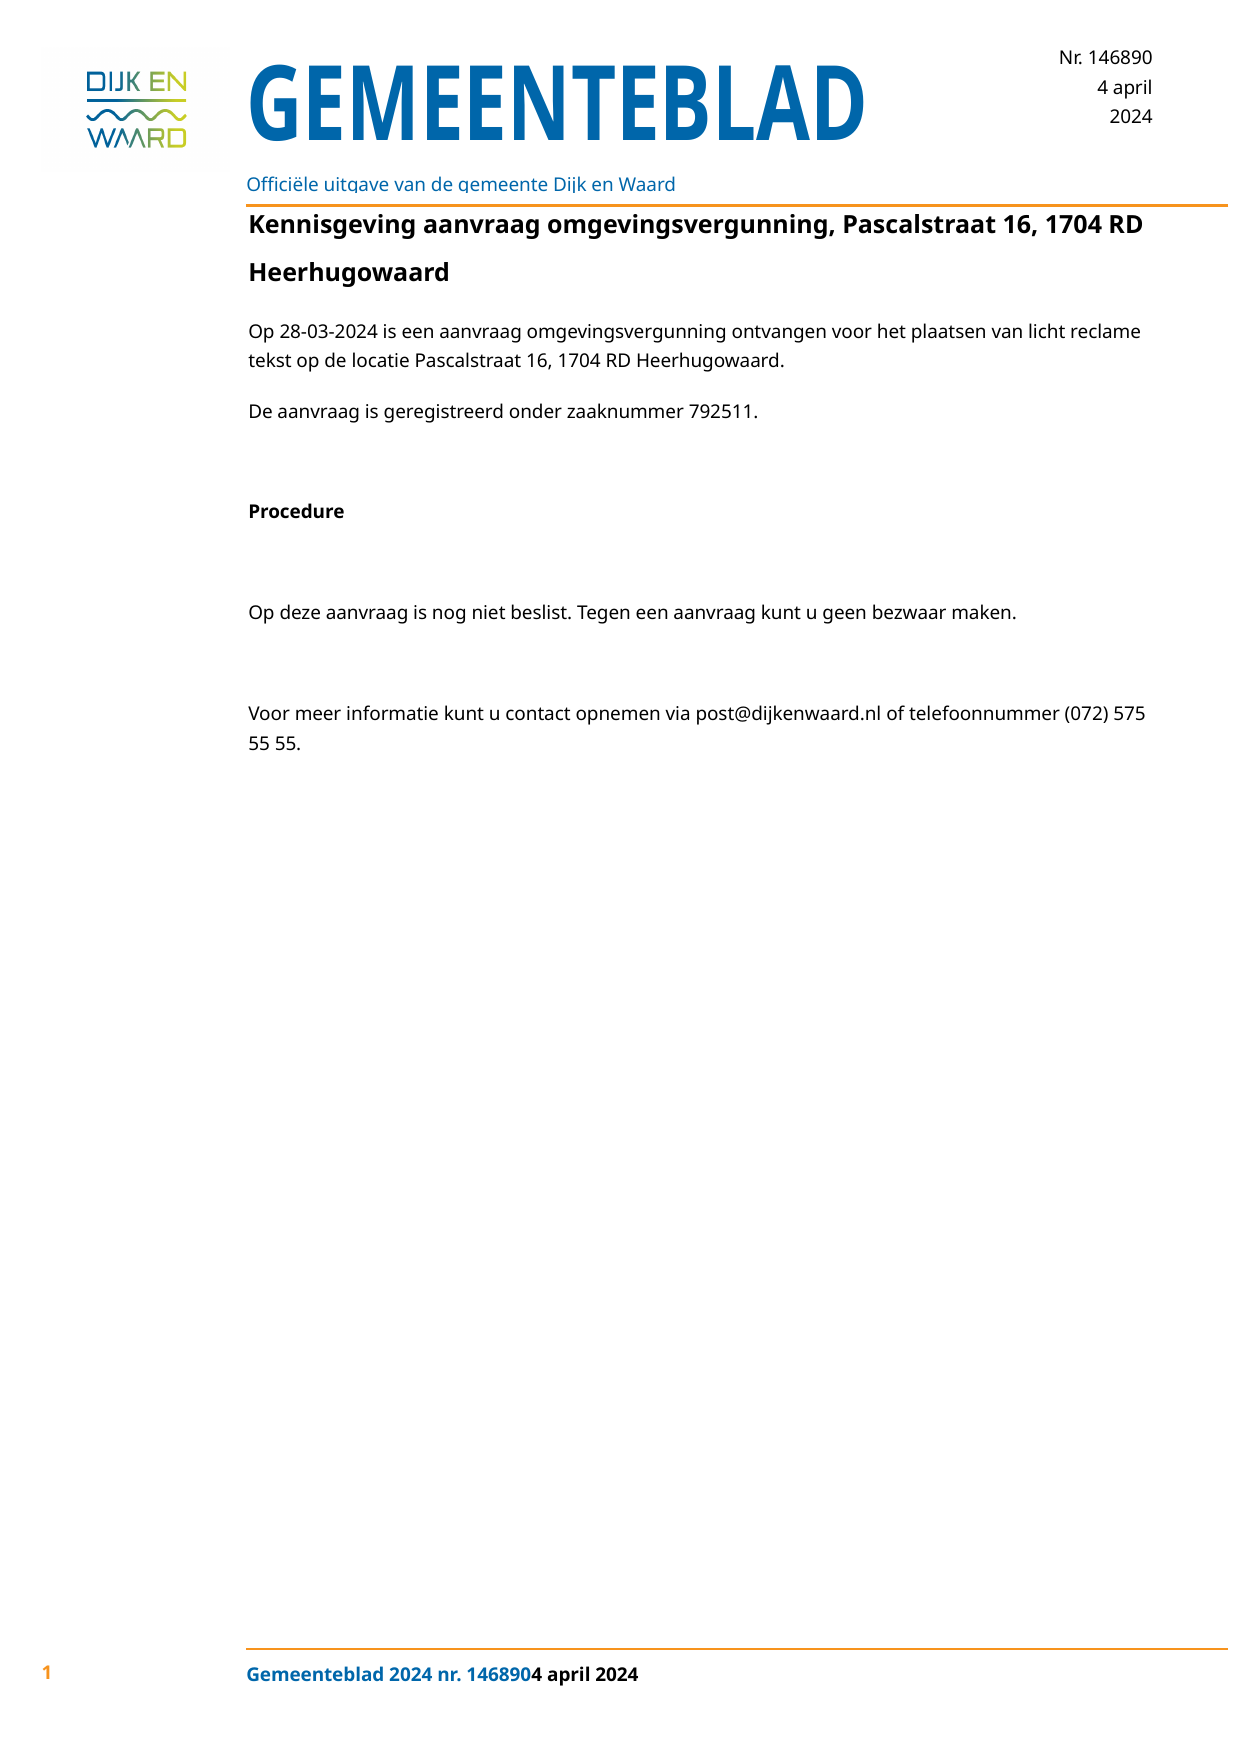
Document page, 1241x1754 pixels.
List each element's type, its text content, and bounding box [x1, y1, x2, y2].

text Op deze aanvraag is nog niet beslist. Tegen een aanvraag kunt u geen bezwaar maken. [248, 599, 1152, 625]
text De aanvraag is geregistreerd onder zaaknummer 792511. [248, 398, 1152, 424]
text Voor meer informatie kunt u contact opnemen via post@dijkenwaard.nl of telefoonnummer (072) 575 55 55. [248, 700, 1152, 756]
text Op 28-03-2024 is een aanvraag omgevingsvergunning ontvangen voor het plaatsen van licht reclame tekst op de locatie Pascalstraat 16, 1704 RD Heerhugowaard. [248, 318, 1152, 373]
text Procedure [248, 499, 1152, 524]
text Kennisgeving aanvraag omgevingsvergunning, Pascalstraat 16, 1704 RD Heerhugowaard [248, 207, 1152, 288]
picture [41, 47, 231, 172]
